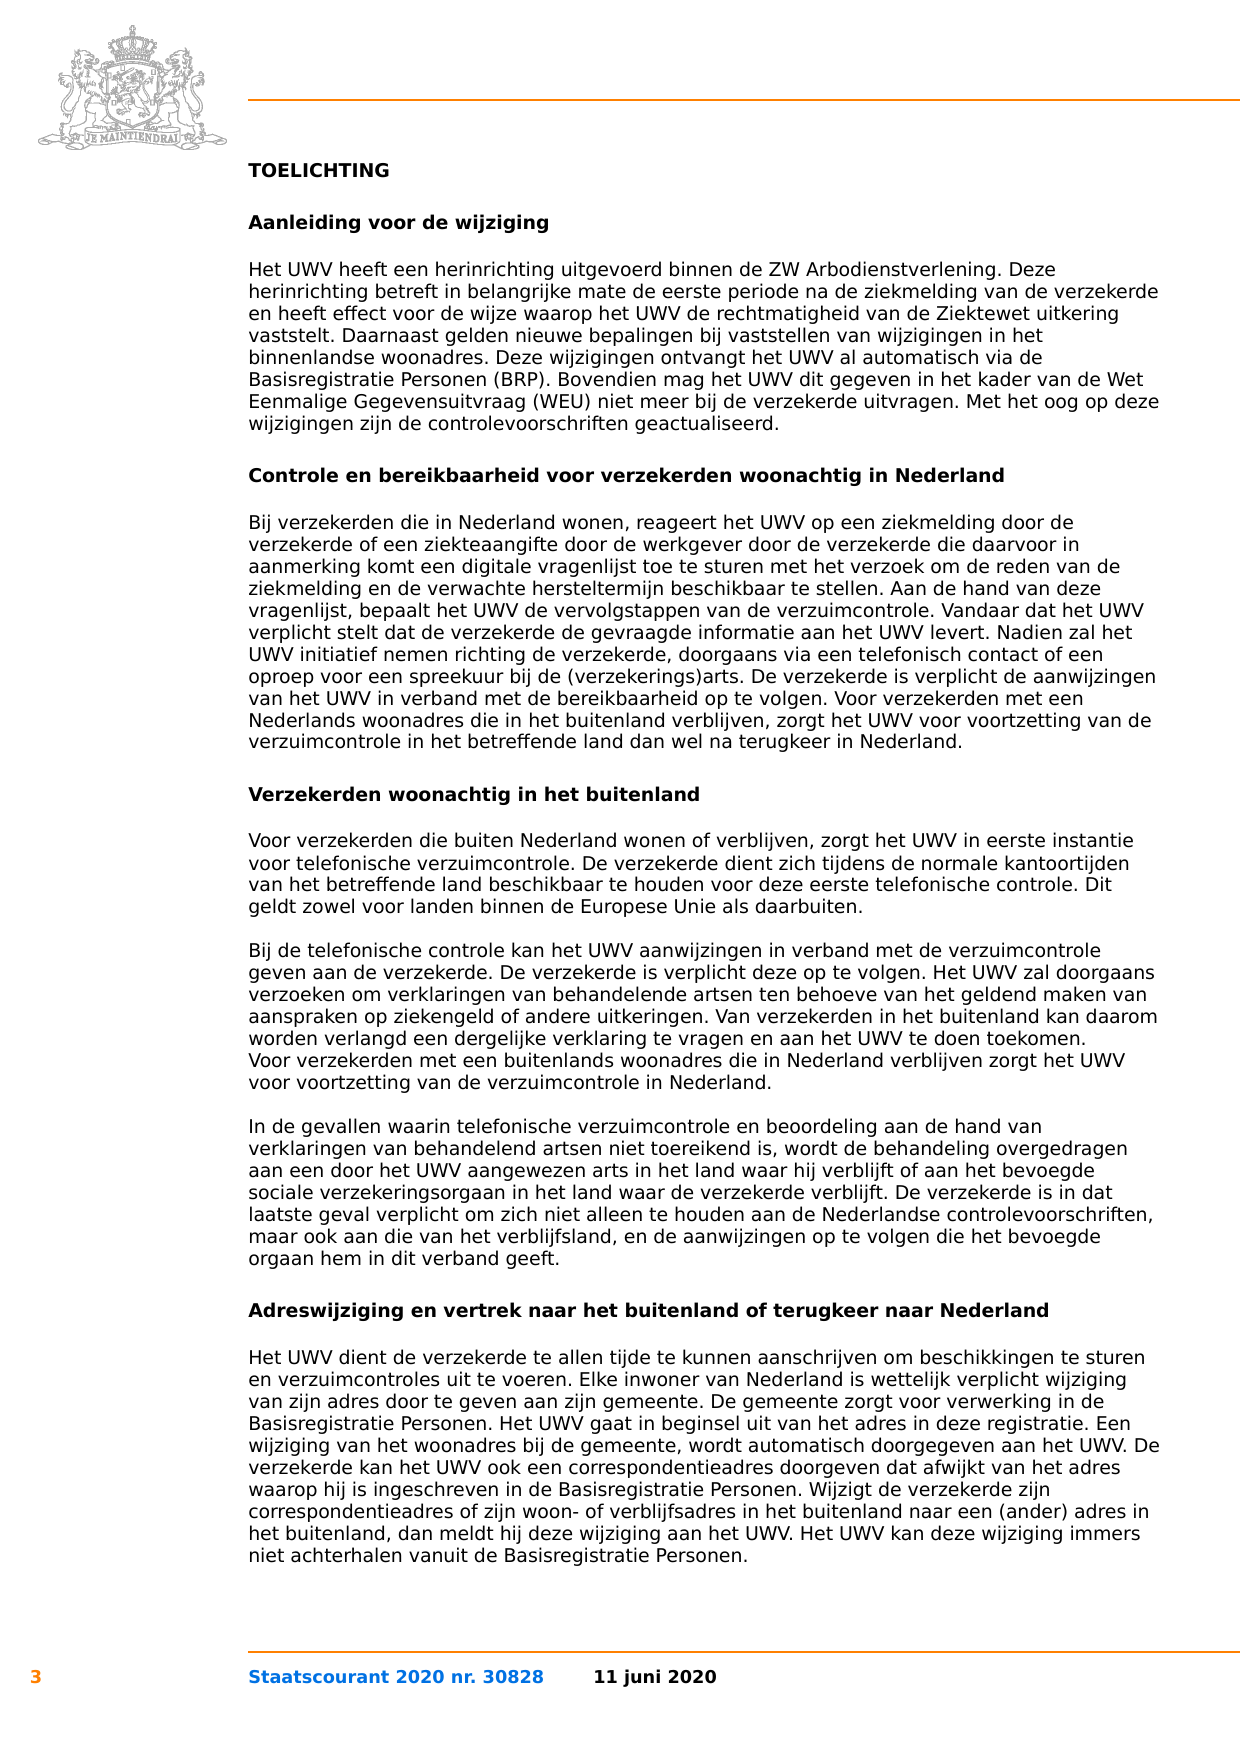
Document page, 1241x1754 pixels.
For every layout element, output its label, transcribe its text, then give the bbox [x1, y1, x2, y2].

subtitle TOELICHTING [248, 160, 1163, 182]
subtitle Verzekerden woonachtig in het buitenland [248, 783, 1163, 805]
subtitle Adreswijziging en vertrek naar het buitenland of terugkeer naar Nederland [248, 1300, 1163, 1322]
text Bij de telefonische controle kan het UWV aanwijzingen in verband met de verzuimcontrole geven aan de verzekerde. De verzekerde is verplicht deze op te volgen. Het UWV zal doorgaans verzoeken om verklaringen van behandelende artsen ten behoeve van het geldend maken van aanspraken op ziekengeld of andere uitkeringen. Van verzekerden in het buitenland kan daarom worden verlangd een dergelijke verklaring te vragen en aan het UWV te doen toekomen. [248, 940, 1163, 1050]
text Het UWV dient de verzekerde te allen tijde te kunnen aanschrijven om beschikkingen te sturen en verzuimcontroles uit te voeren. Elke inwoner van Nederland is wettelijk verplicht wijziging van zijn adres door te geven aan zijn gemeente. De gemeente zorgt voor verwerking in de Basisregistratie Personen. Het UWV gaat in beginsel uit van het adres in deze registratie. Een wijziging van het woonadres bij de gemeente, wordt automatisch doorgegeven aan het UWV. De verzekerde kan het UWV ook een correspondentieadres doorgeven dat afwijkt van het adres waarop hij is ingeschreven in de Basisregistratie Personen. Wijzigt de verzekerde zijn correspondentieadres of zijn woon- of verblijfsadres in het buitenland naar een (ander) adres in het buitenland, dan meldt hij deze wijziging aan het UWV. Het UWV kan deze wijziging immers niet achterhalen vanuit de Basisregistratie Personen. [248, 1347, 1163, 1567]
text Voor verzekerden met een buitenlands woonadres die in Nederland verblijven zorgt het UWV voor voortzetting van de verzuimcontrole in Nederland. [248, 1050, 1163, 1094]
text Bij verzekerden die in Nederland wonen, reageert het UWV op een ziekmelding door de verzekerde of een ziekteaangifte door de werkgever door de verzekerde die daarvoor in aanmerking komt een digitale vragenlijst toe te sturen met het verzoek om de reden van de ziekmelding en de verwachte hersteltermijn beschikbaar te stellen. Aan de hand van deze vragenlijst, bepaalt het UWV de vervolgstappen van de verzuimcontrole. Vandaar dat het UWV verplicht stelt dat de verzekerde de gevraagde informatie aan het UWV levert. Nadien zal het UWV initiatief nemen richting de verzekerde, doorgaans via een telefonisch contact of een oproep voor een spreekuur bij de (verzekerings)arts. De verzekerde is verplicht de aanwijzingen van het UWV in verband met de bereikbaarheid op te volgen. Voor verzekerden met een Nederlands woonadres die in het buitenland verblijven, zorgt het UWV voor voortzetting van de verzuimcontrole in het betreffende land dan wel na terugkeer in Nederland. [248, 512, 1163, 753]
text Voor verzekerden die buiten Nederland wonen of verblijven, zorgt het UWV in eerste instantie voor telefonische verzuimcontrole. De verzekerde dient zich tijdens de normale kantoortijden van het betreffende land beschikbaar te houden voor deze eerste telefonische controle. Dit geldt zowel voor landen binnen de Europese Unie als daarbuiten. [248, 830, 1163, 918]
subtitle Controle en bereikbaarheid voor verzekerden woonachtig in Nederland [248, 465, 1163, 487]
subtitle Aanleiding voor de wijziging [248, 212, 1163, 234]
picture [38, 25, 227, 150]
text Het UWV heeft een herinrichting uitgevoerd binnen de ZW Arbodienstverlening. Deze herinrichting betreft in belangrijke mate de eerste periode na de ziekmelding van de verzekerde en heeft effect voor de wijze waarop het UWV de rechtmatigheid van de Ziektewet uitkering vaststelt. Daarnaast gelden nieuwe bepalingen bij vaststellen van wijzigingen in het binnenlandse woonadres. Deze wijzigingen ontvangt het UWV al automatisch via de Basisregistratie Personen (BRP). Bovendien mag het UWV dit gegeven in het kader van de Wet Eenmalige Gegevensuitvraag (WEU) niet meer bij de verzekerde uitvragen. Met het oog op deze wijzigingen zijn de controlevoorschriften geactualiseerd. [248, 259, 1163, 435]
text In de gevallen waarin telefonische verzuimcontrole en beoordeling aan de hand van verklaringen van behandelend artsen niet toereikend is, wordt de behandeling overgedragen aan een door het UWV aangewezen arts in het land waar hij verblijft of aan het bevoegde sociale verzekeringsorgaan in het land waar de verzekerde verblijft. De verzekerde is in dat laatste geval verplicht om zich niet alleen te houden aan de Nederlandse controlevoorschriften, maar ook aan die van het verblijfsland, en de aanwijzingen op te volgen die het bevoegde orgaan hem in dit verband geeft. [248, 1116, 1163, 1270]
